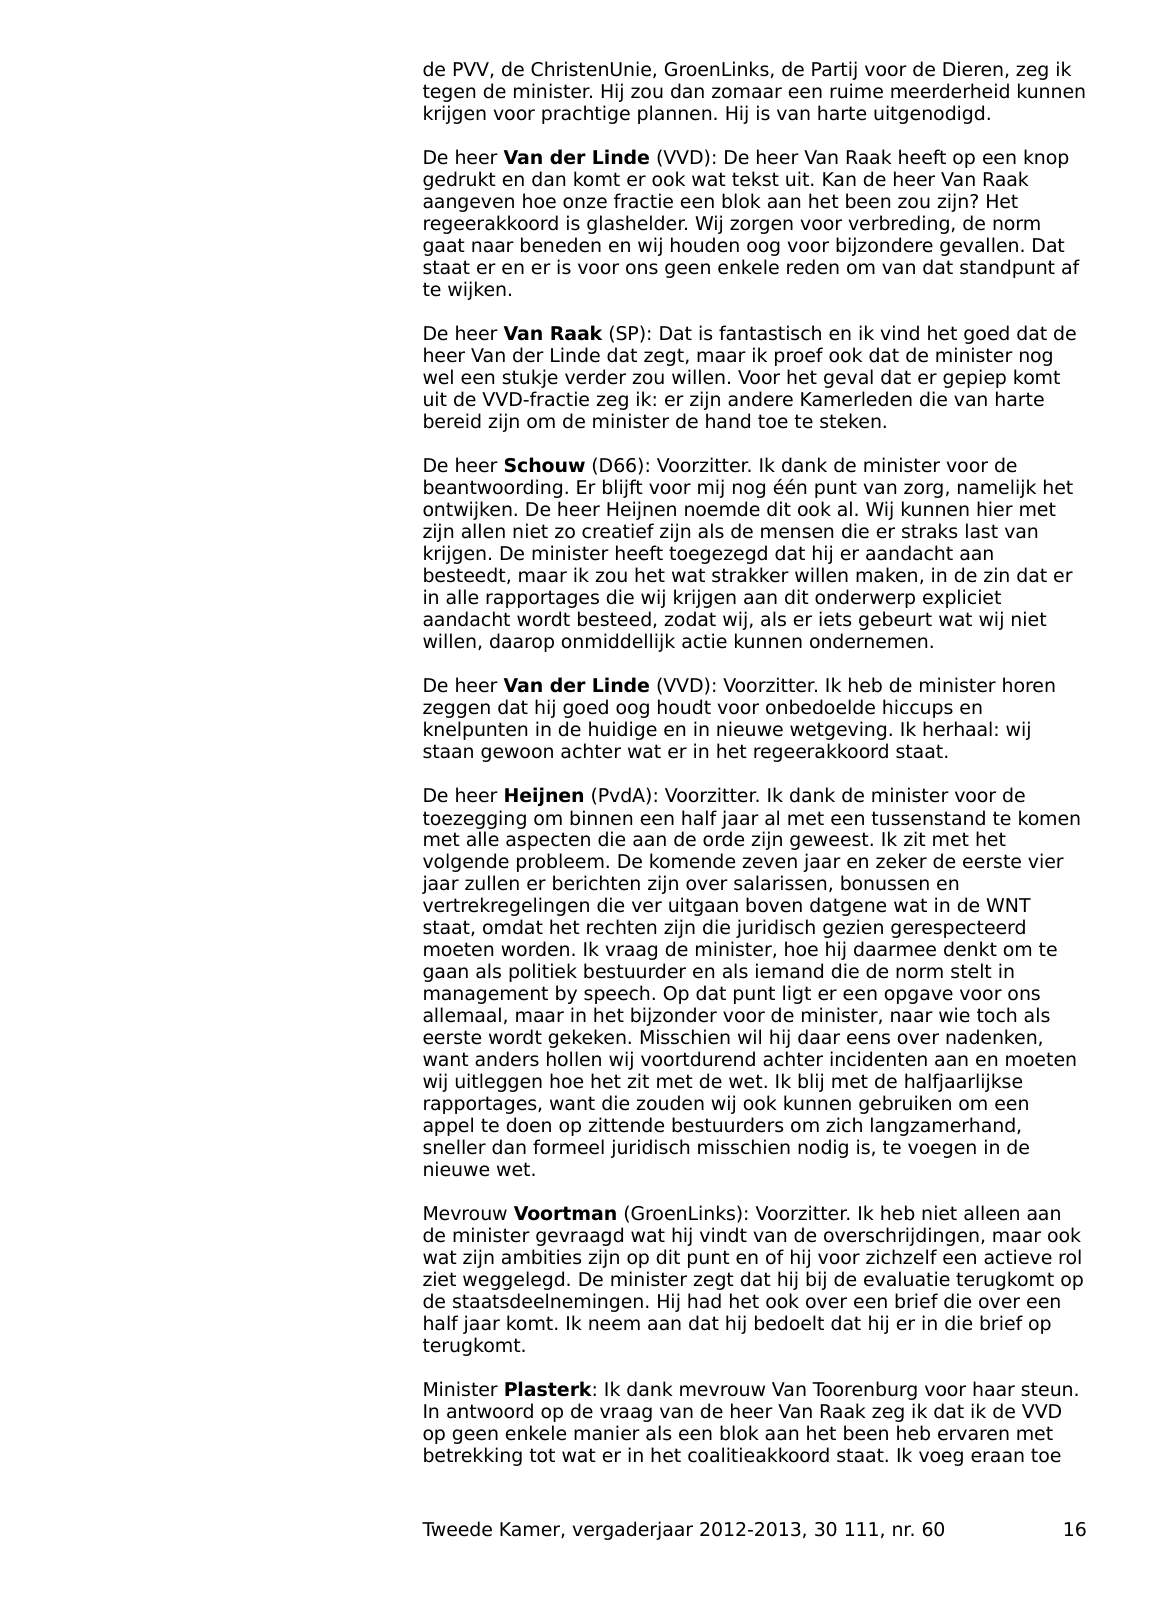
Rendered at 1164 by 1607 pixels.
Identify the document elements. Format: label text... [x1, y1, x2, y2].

text De heer Van Raak (SP): Dat is fantastisch en ik vind het goed dat de heer Van der Linde dat zegt, maar ik proef ook dat de minister nog wel een stukje verder zou willen. Voor het geval dat er gepiep komt uit de VVD-fractie zeg ik: er zijn andere Kamerleden die van harte bereid zijn om de minister de hand toe te steken. [422, 323, 1087, 433]
text Mevrouw Voortman (GroenLinks): Voorzitter. Ik heb niet alleen aan de minister gevraagd wat hij vindt van de overschrijdingen, maar ook wat zijn ambities zijn op dit punt en of hij voor zichzelf een actieve rol ziet weggelegd. De minister zegt dat hij bij de evaluatie terugkomt op de staatsdeelnemingen. Hij had het ook over een brief die over een half jaar komt. Ik neem aan dat hij bedoelt dat hij er in die brief op terugkomt. [422, 1203, 1087, 1357]
text De heer Heijnen (PvdA): Voorzitter. Ik dank de minister voor de toezegging om binnen een half jaar al met een tussenstand te komen met alle aspecten die aan de orde zijn geweest. Ik zit met het volgende probleem. De komende zeven jaar en zeker de eerste vier jaar zullen er berichten zijn over salarissen, bonussen en vertrekregelingen die ver uitgaan boven datgene wat in de WNT staat, omdat het rechten zijn die juridisch gezien gerespecteerd moeten worden. Ik vraag de minister, hoe hij daarmee denkt om te gaan als politiek bestuurder en als iemand die de norm stelt in management by speech. Op dat punt ligt er een opgave voor ons allemaal, maar in het bijzonder voor de minister, naar wie toch als eerste wordt gekeken. Misschien wil hij daar eens over nadenken, want anders hollen wij voortdurend achter incidenten aan en moeten wij uitleggen hoe het zit met de wet. Ik blij met de halfjaarlijkse rapportages, want die zouden wij ook kunnen gebruiken om een appel te doen op zittende bestuurders om zich langzamerhand, sneller dan formeel juridisch misschien nodig is, te voegen in de nieuwe wet. [422, 785, 1087, 1181]
text de PVV, de ChristenUnie, GroenLinks, de Partij voor de Dieren, zeg ik tegen de minister. Hij zou dan zomaar een ruime meerderheid kunnen krijgen voor prachtige plannen. Hij is van harte uitgenodigd. [422, 59, 1087, 125]
text De heer Schouw (D66): Voorzitter. Ik dank de minister voor de beantwoording. Er blijft voor mij nog één punt van zorg, namelijk het ontwijken. De heer Heijnen noemde dit ook al. Wij kunnen hier met zijn allen niet zo creatief zijn als de mensen die er straks last van krijgen. De minister heeft toegezegd dat hij er aandacht aan besteedt, maar ik zou het wat strakker willen maken, in de zin dat er in alle rapportages die wij krijgen aan dit onderwerp expliciet aandacht wordt besteed, zodat wij, als er iets gebeurt wat wij niet willen, daarop onmiddellijk actie kunnen ondernemen. [422, 455, 1087, 653]
text De heer Van der Linde (VVD): Voorzitter. Ik heb de minister horen zeggen dat hij goed oog houdt voor onbedoelde hiccups en knelpunten in de huidige en in nieuwe wetgeving. Ik herhaal: wij staan gewoon achter wat er in het regeerakkoord staat. [422, 675, 1087, 763]
text De heer Van der Linde (VVD): De heer Van Raak heeft op een knop gedrukt en dan komt er ook wat tekst uit. Kan de heer Van Raak aangeven hoe onze fractie een blok aan het been zou zijn? Het regeerakkoord is glashelder. Wij zorgen voor verbreding, de norm gaat naar beneden en wij houden oog voor bijzondere gevallen. Dat staat er en er is voor ons geen enkele reden om van dat standpunt af te wijken. [422, 147, 1087, 301]
text Minister Plasterk: Ik dank mevrouw Van Toorenburg voor haar steun. In antwoord op de vraag van de heer Van Raak zeg ik dat ik de VVD op geen enkele manier als een blok aan het been heb ervaren met betrekking tot wat er in het coalitieakkoord staat. Ik voeg eraan toe [422, 1379, 1087, 1467]
